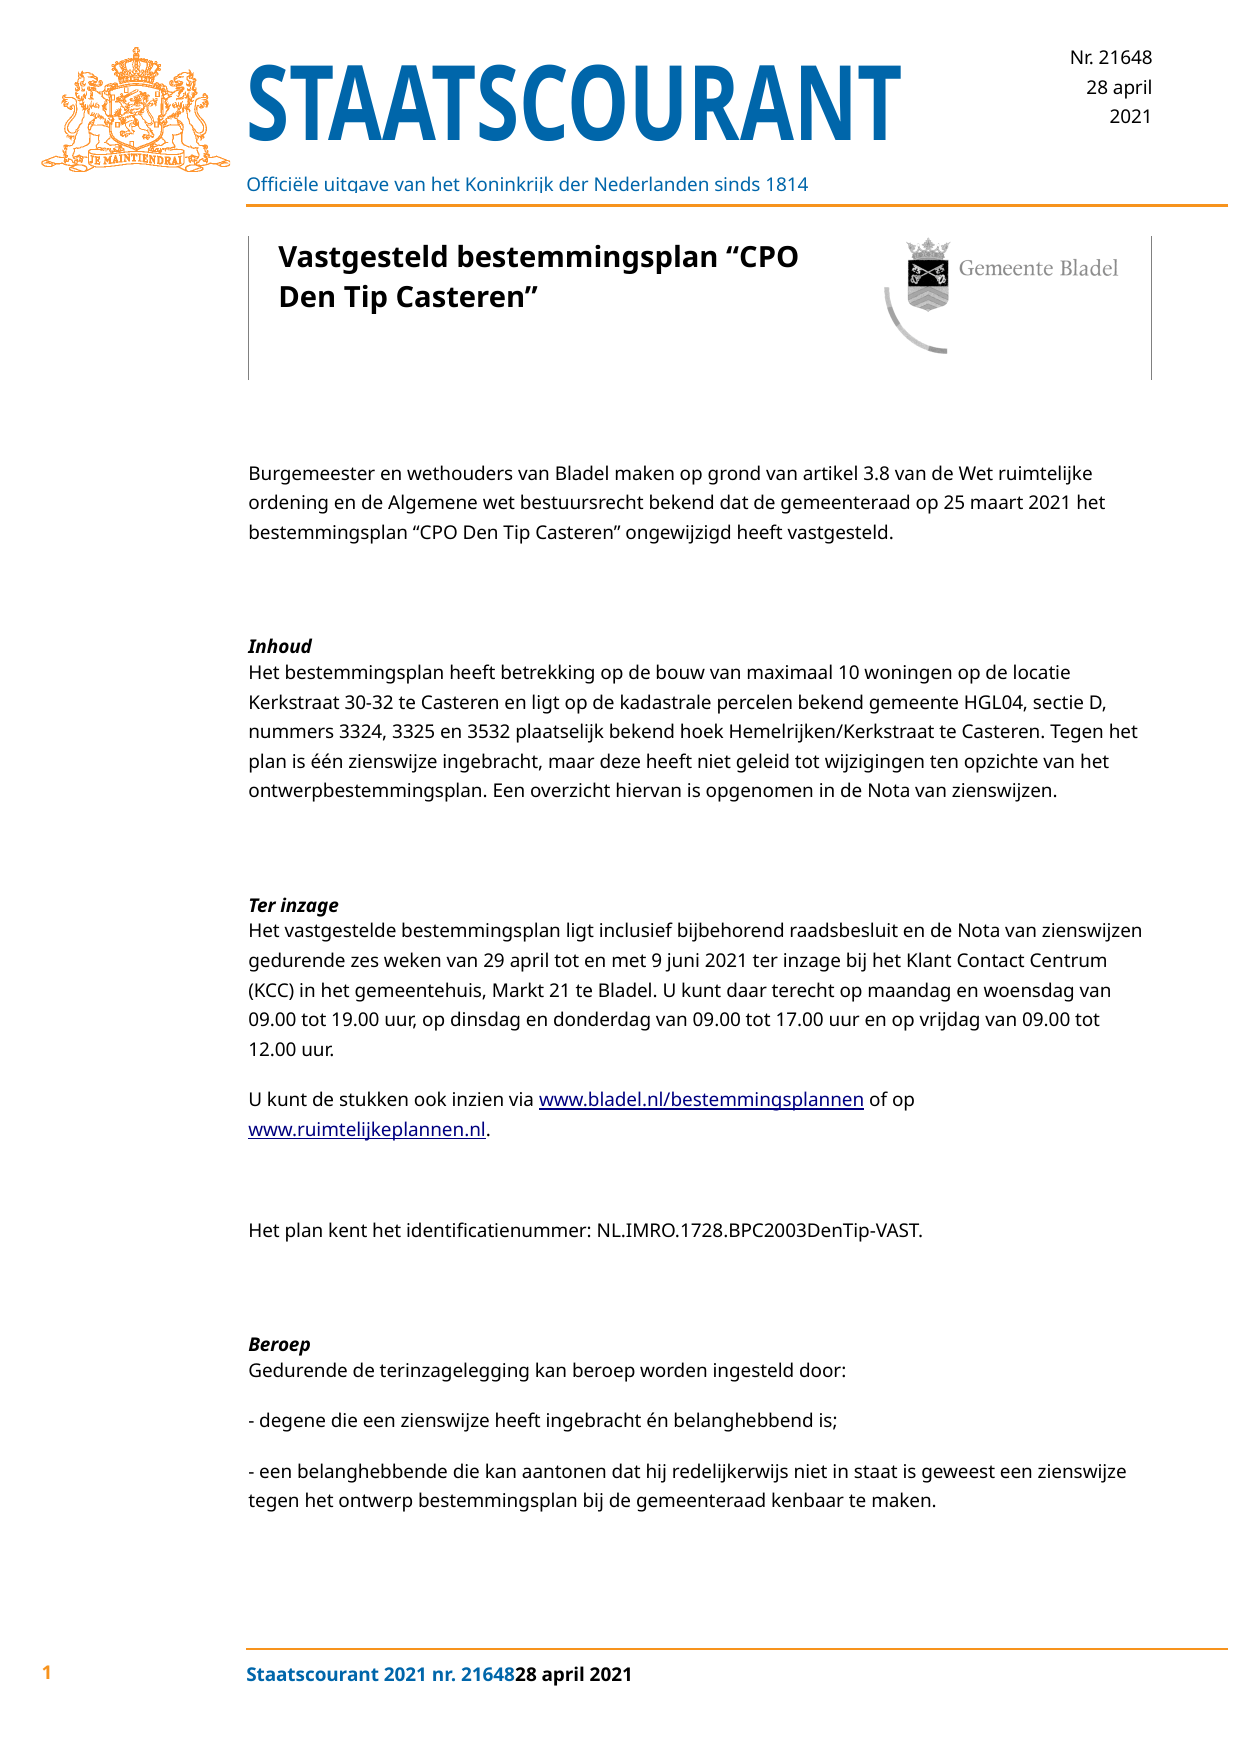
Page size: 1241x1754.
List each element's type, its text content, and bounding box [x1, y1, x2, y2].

table_header Vastgesteld bestemmingsplan “CPO Den Tip Casteren” [249, 236, 850, 380]
text - degene die een zienswijze heeft ingebracht én belanghebbend is; [248, 1407, 1152, 1433]
text Het plan kent het identificatienummer: NL.IMRO.1728.BPC2003DenTip-VAST. [248, 1217, 1152, 1243]
table_header [850, 236, 1151, 380]
text Beroep [248, 1331, 1152, 1357]
text U kunt de stukken ook inzien via www.bladel.nl/bestemmingsplannen of op www.ruimtelijkeplannen.nl. [248, 1086, 1152, 1142]
text Ter inzage [248, 892, 1152, 918]
text - een belanghebbende die kan aantonen dat hij redelijkerwijs niet in staat is geweest een zienswijze tegen het ontwerp bestemmingsplan bij de gemeenteraad kenbaar te maken. [248, 1458, 1152, 1513]
text Het bestemmingsplan heeft betrekking op de bouw van maximaal 10 woningen op de locatie Kerkstraat 30-32 te Casteren en ligt op de kadastrale percelen bekend gemeente HGL04, sectie D, nummers 3324, 3325 en 3532 plaatselijk bekend hoek Hemelrijken/Kerkstraat te Casteren. Tegen het plan is één zienswijze ingebracht, maar deze heeft niet geleid tot wijzigingen ten opzichte van het ontwerpbestemmingsplan. Een overzicht hiervan is opgenomen in de Nota van zienswijzen. [248, 659, 1152, 803]
text Het vastgestelde bestemmingsplan ligt inclusief bijbehorend raadsbesluit en de Nota van zienswijzen gedurende zes weken van 29 april tot en met 9 juni 2021 ter inzage bij het Klant Contact Centrum (KCC) in het gemeentehuis, Markt 21 te Bladel. U kunt daar terecht op maandag en woensdag van 09.00 tot 19.00 uur, op dinsdag en donderdag van 09.00 tot 17.00 uur en op vrijdag van 09.00 tot 12.00 uur. [248, 918, 1152, 1062]
text Burgemeester en wethouders van Bladel maken op grond van artikel 3.8 van de Wet ruimtelijke ordening en de Algemene wet bestuursrecht bekend dat de gemeenteraad op 25 maart 2021 het bestemmingsplan “CPO Den Tip Casteren” ongewijzigd heeft vastgesteld. [248, 460, 1152, 545]
picture [882, 236, 1119, 355]
text Gedurende de terinzagelegging kan beroep worden ingesteld door: [248, 1357, 1152, 1383]
text Inhoud [248, 633, 1152, 659]
picture [41, 47, 231, 172]
